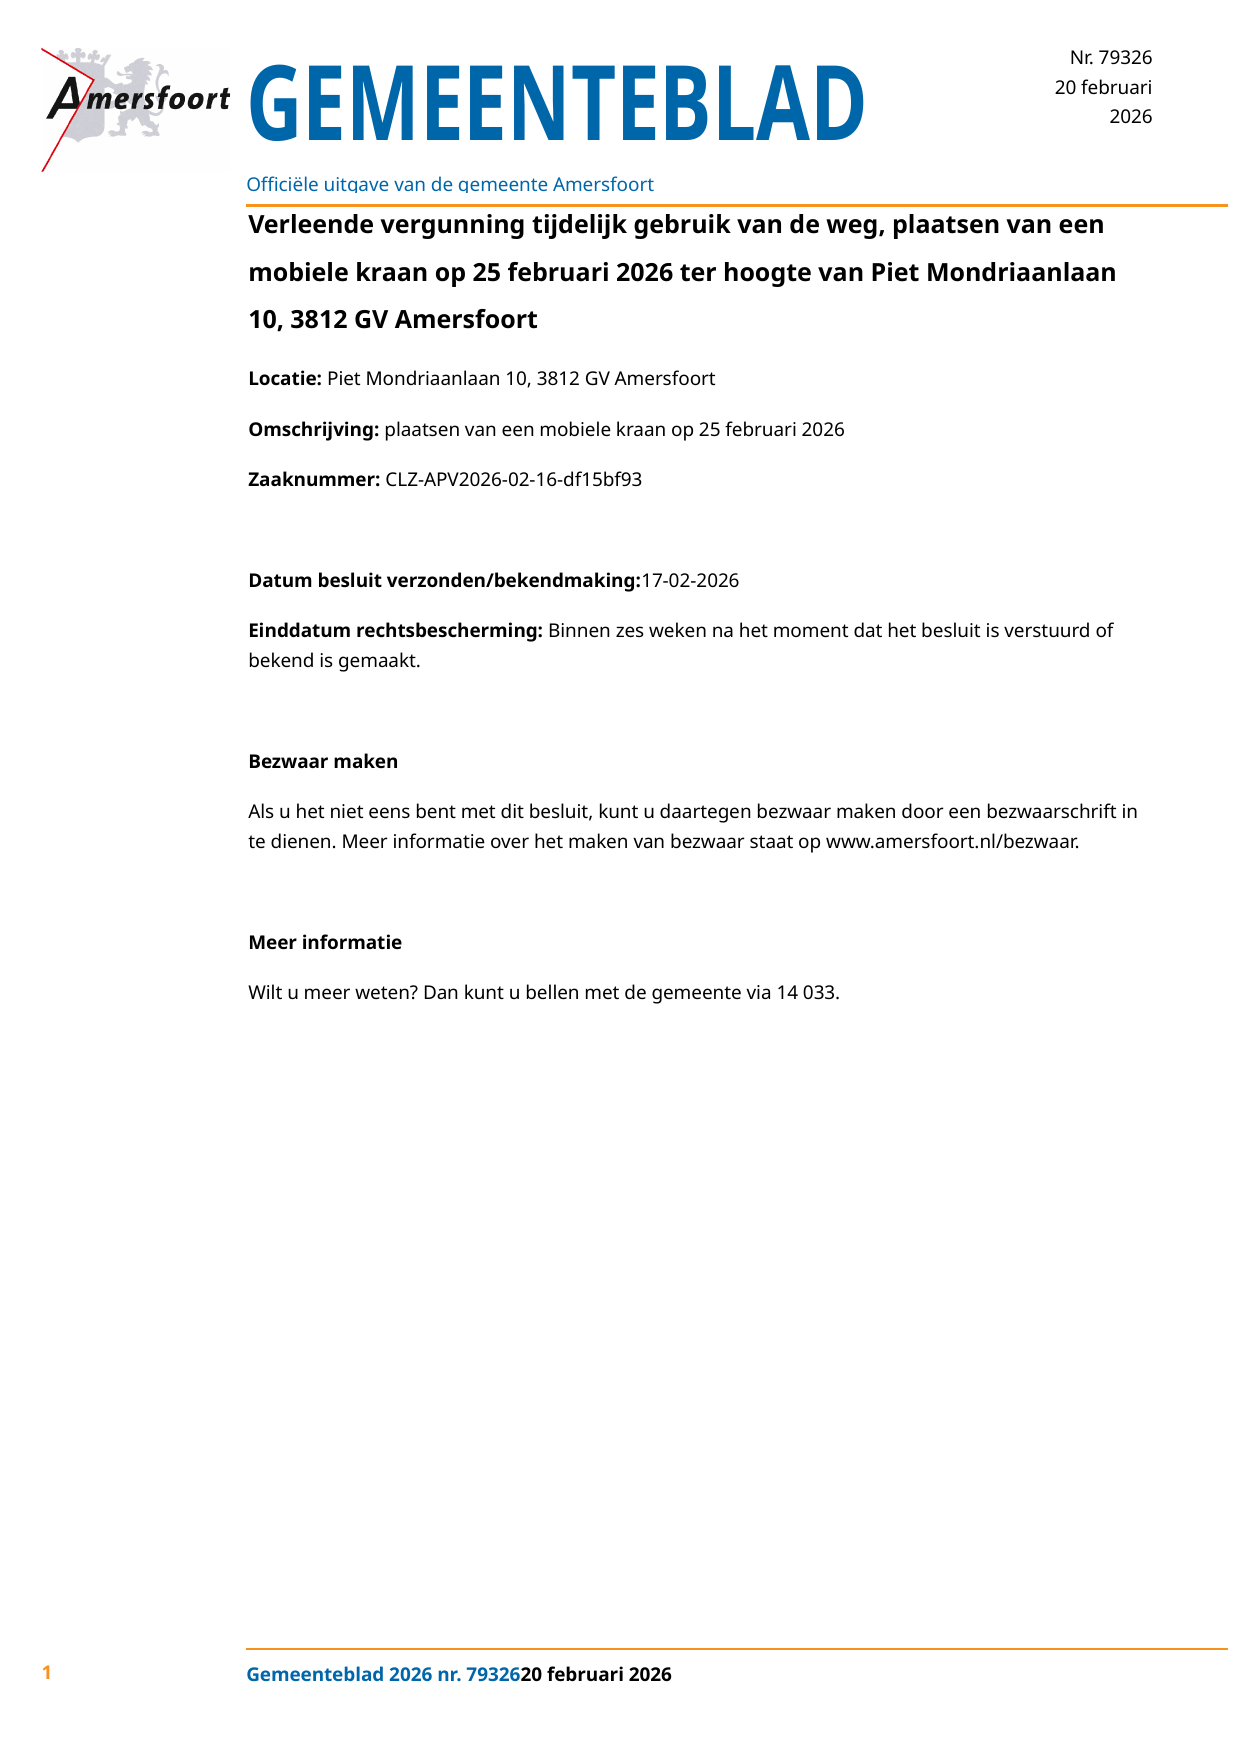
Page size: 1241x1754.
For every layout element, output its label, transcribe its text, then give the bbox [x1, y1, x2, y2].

text Locatie: Piet Mondriaanlaan 10, 3812 GV Amersfoort [248, 366, 1152, 391]
picture [41, 47, 231, 172]
text Zaaknummer: CLZ-APV2026-02-16-df15bf93 [248, 466, 1152, 492]
text Meer informatie [248, 929, 1152, 954]
text Wilt u meer weten? Dan kunt u bellen met de gemeente via 14 033. [248, 979, 1152, 1005]
text Einddatum rechtsbescherming: Binnen zes weken na het moment dat het besluit is verstuurd of bekend is gemaakt. [248, 618, 1152, 673]
text Als u het niet eens bent met dit besluit, kunt u daartegen bezwaar maken door een bezwaarschrift in te dienen. Meer informatie over het maken van bezwaar staat op www.amersfoort.nl/bezwaar. [248, 798, 1152, 854]
text Datum besluit verzonden/bekendmaking:17-02-2026 [248, 567, 1152, 593]
text Bezwaar maken [248, 748, 1152, 774]
text Omschrijving: plaatsen van een mobiele kraan op 25 februari 2026 [248, 416, 1152, 442]
text Verleende vergunning tijdelijk gebruik van de weg, plaatsen van een mobiele kraan op 25 februari 2026 ter hoogte van Piet Mondriaanlaan 10, 3812 GV Amersfoort [248, 207, 1152, 336]
